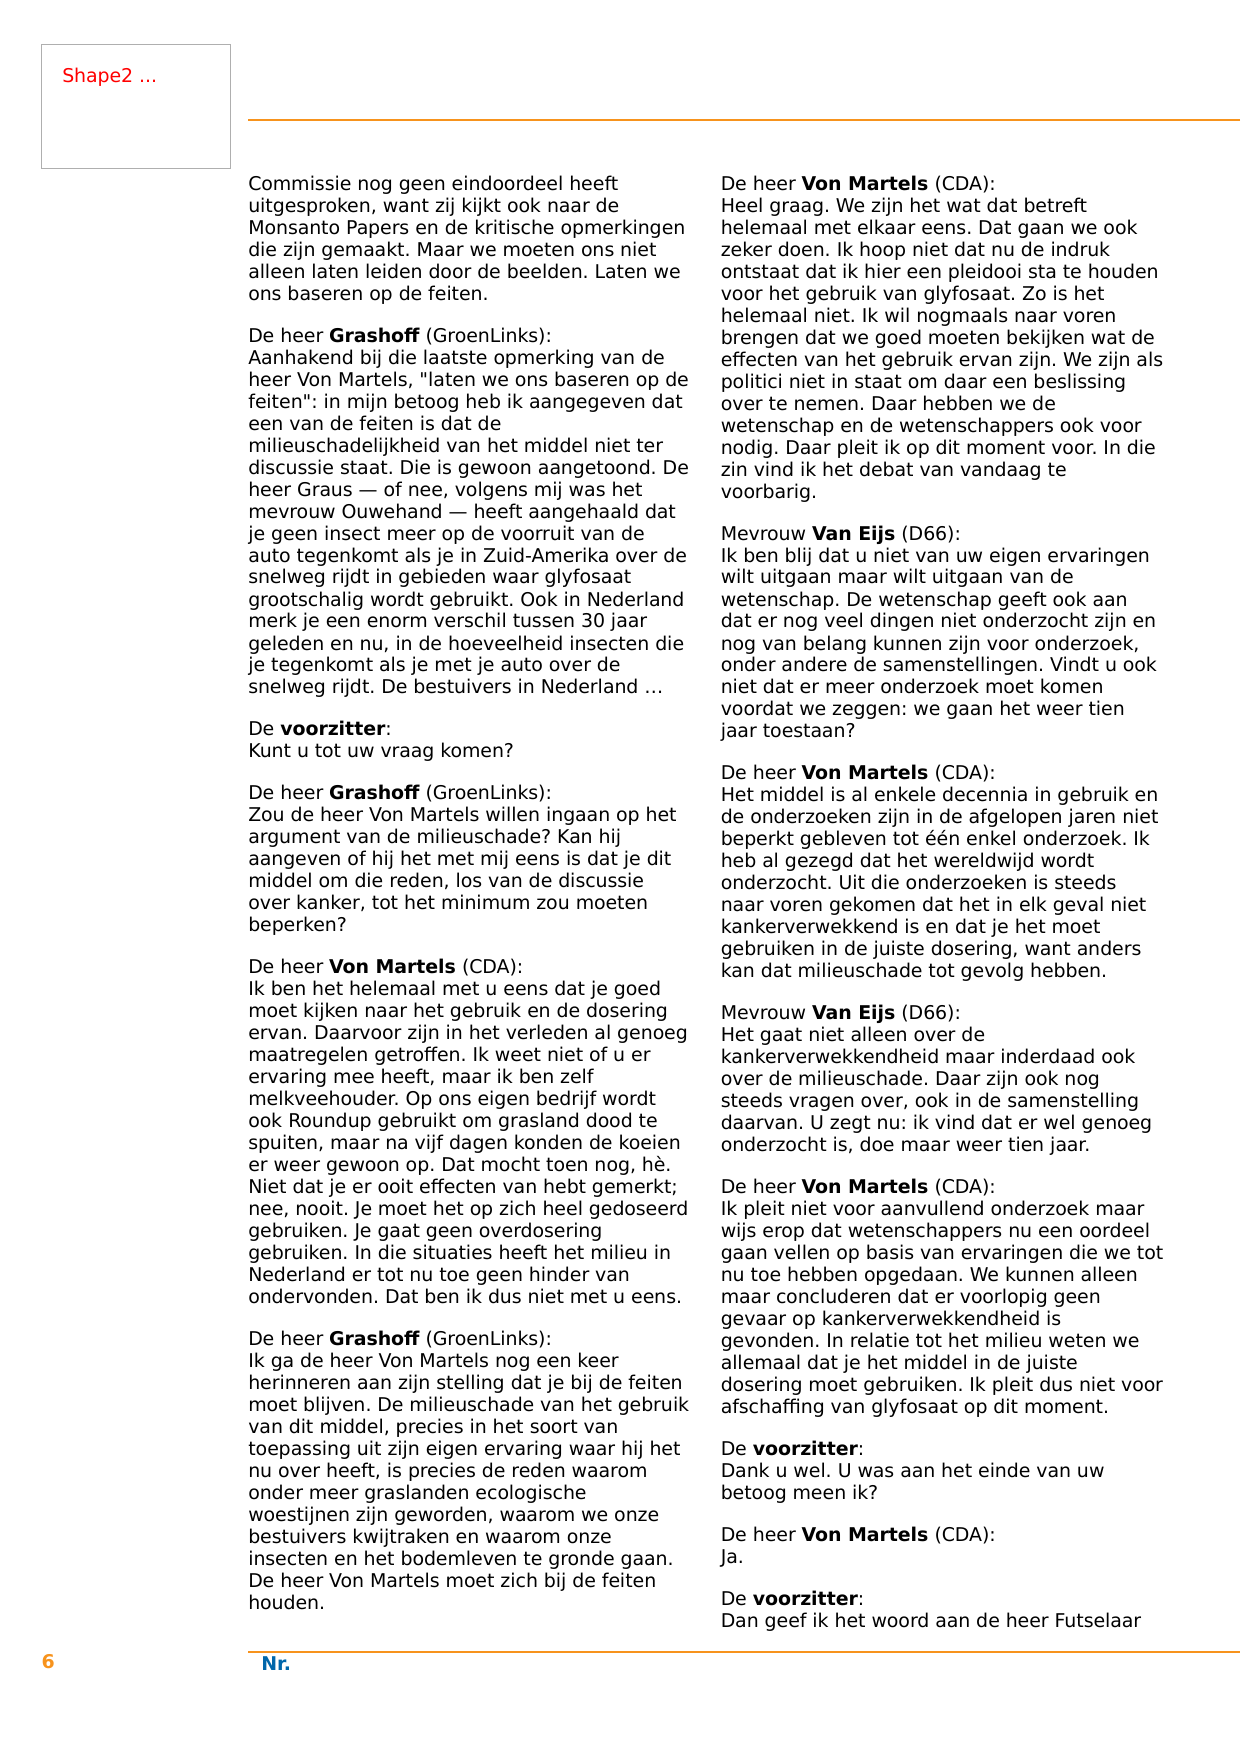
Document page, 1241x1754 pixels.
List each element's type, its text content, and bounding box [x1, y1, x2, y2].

text De voorzitter: [721, 1588, 1163, 1609]
text De heer Von Martels (CDA): [721, 762, 1163, 784]
text Aanhakend bij die laatste opmerking van de heer Von Martels, "laten we ons baseren op de feiten": in mijn betoog heb ik aangegeven dat een van de feiten is dat de milieuschadelijkheid van het middel niet ter discussie staat. Die is gewoon aangetoond. De heer Graus — of nee, volgens mij was het mevrouw Ouwehand — heeft aangehaald dat je geen insect meer op de voorruit van de auto tegenkomt als je in Zuid-Amerika over de snelweg rijdt in gebieden waar glyfosaat grootschalig wordt gebruikt. Ook in Nederland merk je een enorm verschil tussen 30 jaar geleden en nu, in de hoeveelheid insecten die je tegenkomt als je met je auto over de snelweg rijdt. De bestuivers in Nederland … [248, 347, 691, 698]
text Ik ga de heer Von Martels nog een keer herinneren aan zijn stelling dat je bij de feiten moet blijven. De milieuschade van het gebruik van dit middel, precies in het soort van toepassing uit zijn eigen ervaring waar hij het nu over heeft, is precies de reden waarom onder meer graslanden ecologische woestijnen zijn geworden, waarom we onze bestuivers kwijtraken en waarom onze insecten en het bodemleven te gronde gaan. De heer Von Martels moet zich bij de feiten houden. [248, 1350, 691, 1613]
text Dank u wel. U was aan het einde van uw betoog meen ik? [721, 1460, 1163, 1504]
text Mevrouw Van Eijs (D66): [721, 522, 1163, 544]
text Ik ben het helemaal met u eens dat je goed moet kijken naar het gebruik en de dosering ervan. Daarvoor zijn in het verleden al genoeg maatregelen getroffen. Ik weet niet of u er ervaring mee heeft, maar ik ben zelf melkveehouder. Op ons eigen bedrijf wordt ook Roundup gebruikt om grasland dood te spuiten, maar na vijf dagen konden de koeien er weer gewoon op. Dat mocht toen nog, hè. Niet dat je er ooit effecten van hebt gemerkt; nee, nooit. Je moet het op zich heel gedoseerd gebruiken. Je gaat geen overdosering gebruiken. In die situaties heeft het milieu in Nederland er tot nu toe geen hinder van ondervonden. Dat ben ik dus niet met u eens. [248, 978, 691, 1308]
text Kunt u tot uw vraag komen? [248, 740, 691, 762]
text De heer Von Martels (CDA): [248, 956, 691, 978]
text De voorzitter: [721, 1438, 1163, 1460]
text De heer Grashoff (GroenLinks): [248, 782, 691, 804]
text De heer Grashoff (GroenLinks): [248, 325, 691, 347]
text De heer Von Martels (CDA): [721, 1524, 1163, 1546]
text De heer Von Martels (CDA): [721, 1176, 1163, 1198]
text Mevrouw Van Eijs (D66): [721, 1002, 1163, 1024]
text De voorzitter: [248, 718, 691, 740]
text De heer Von Martels (CDA): [721, 173, 1163, 195]
text De heer Grashoff (GroenLinks): [248, 1328, 691, 1350]
text Ja. [721, 1546, 1163, 1568]
text Heel graag. We zijn het wat dat betreft helemaal met elkaar eens. Dat gaan we ook zeker doen. Ik hoop niet dat nu de indruk ontstaat dat ik hier een pleidooi sta te houden voor het gebruik van glyfosaat. Zo is het helemaal niet. Ik wil nogmaals naar voren brengen dat we goed moeten bekijken wat de effecten van het gebruik ervan zijn. We zijn als politici niet in staat om daar een beslissing over te nemen. Daar hebben we de wetenschap en de wetenschappers ook voor nodig. Daar pleit ik op dit moment voor. In die zin vind ik het debat van vandaag te voorbarig. [721, 195, 1163, 502]
text Het middel is al enkele decennia in gebruik en de onderzoeken zijn in de afgelopen jaren niet beperkt gebleven tot één enkel onderzoek. Ik heb al gezegd dat het wereldwijd wordt onderzocht. Uit die onderzoeken is steeds naar voren gekomen dat het in elk geval niet kankerverwekkend is en dat je het moet gebruiken in de juiste dosering, want anders kan dat milieuschade tot gevolg hebben. [721, 784, 1163, 982]
text Zou de heer Von Martels willen ingaan op het argument van de milieuschade? Kan hij aangeven of hij het met mij eens is dat je dit middel om die reden, los van de discussie over kanker, tot het minimum zou moeten beperken? [248, 804, 691, 936]
text Ik pleit niet voor aanvullend onderzoek maar wijs erop dat wetenschappers nu een oordeel gaan vellen op basis van ervaringen die we tot nu toe hebben opgedaan. We kunnen alleen maar concluderen dat er voorlopig geen gevaar op kankerverwekkendheid is gevonden. In relatie tot het milieu weten we allemaal dat je het middel in de juiste dosering moet gebruiken. Ik pleit dus niet voor afschaffing van glyfosaat op dit moment. [721, 1198, 1163, 1418]
text Commissie nog geen eindoordeel heeft uitgesproken, want zij kijkt ook naar de Monsanto Papers en de kritische opmerkingen die zijn gemaakt. Maar we moeten ons niet alleen laten leiden door de beelden. Laten we ons baseren op de feiten. [248, 173, 691, 305]
text Het gaat niet alleen over de kankerverwekkendheid maar inderdaad ook over de milieuschade. Daar zijn ook nog steeds vragen over, ook in de samenstelling daarvan. U zegt nu: ik vind dat er wel genoeg onderzocht is, doe maar weer tien jaar. [721, 1024, 1163, 1156]
text Dan geef ik het woord aan de heer Futselaar [721, 1609, 1163, 1632]
text Ik ben blij dat u niet van uw eigen ervaringen wilt uitgaan maar wilt uitgaan van de wetenschap. De wetenschap geeft ook aan dat er nog veel dingen niet onderzocht zijn en nog van belang kunnen zijn voor onderzoek, onder andere de samenstellingen. Vindt u ook niet dat er meer onderzoek moet komen voordat we zeggen: we gaan het weer tien jaar toestaan? [721, 544, 1163, 742]
